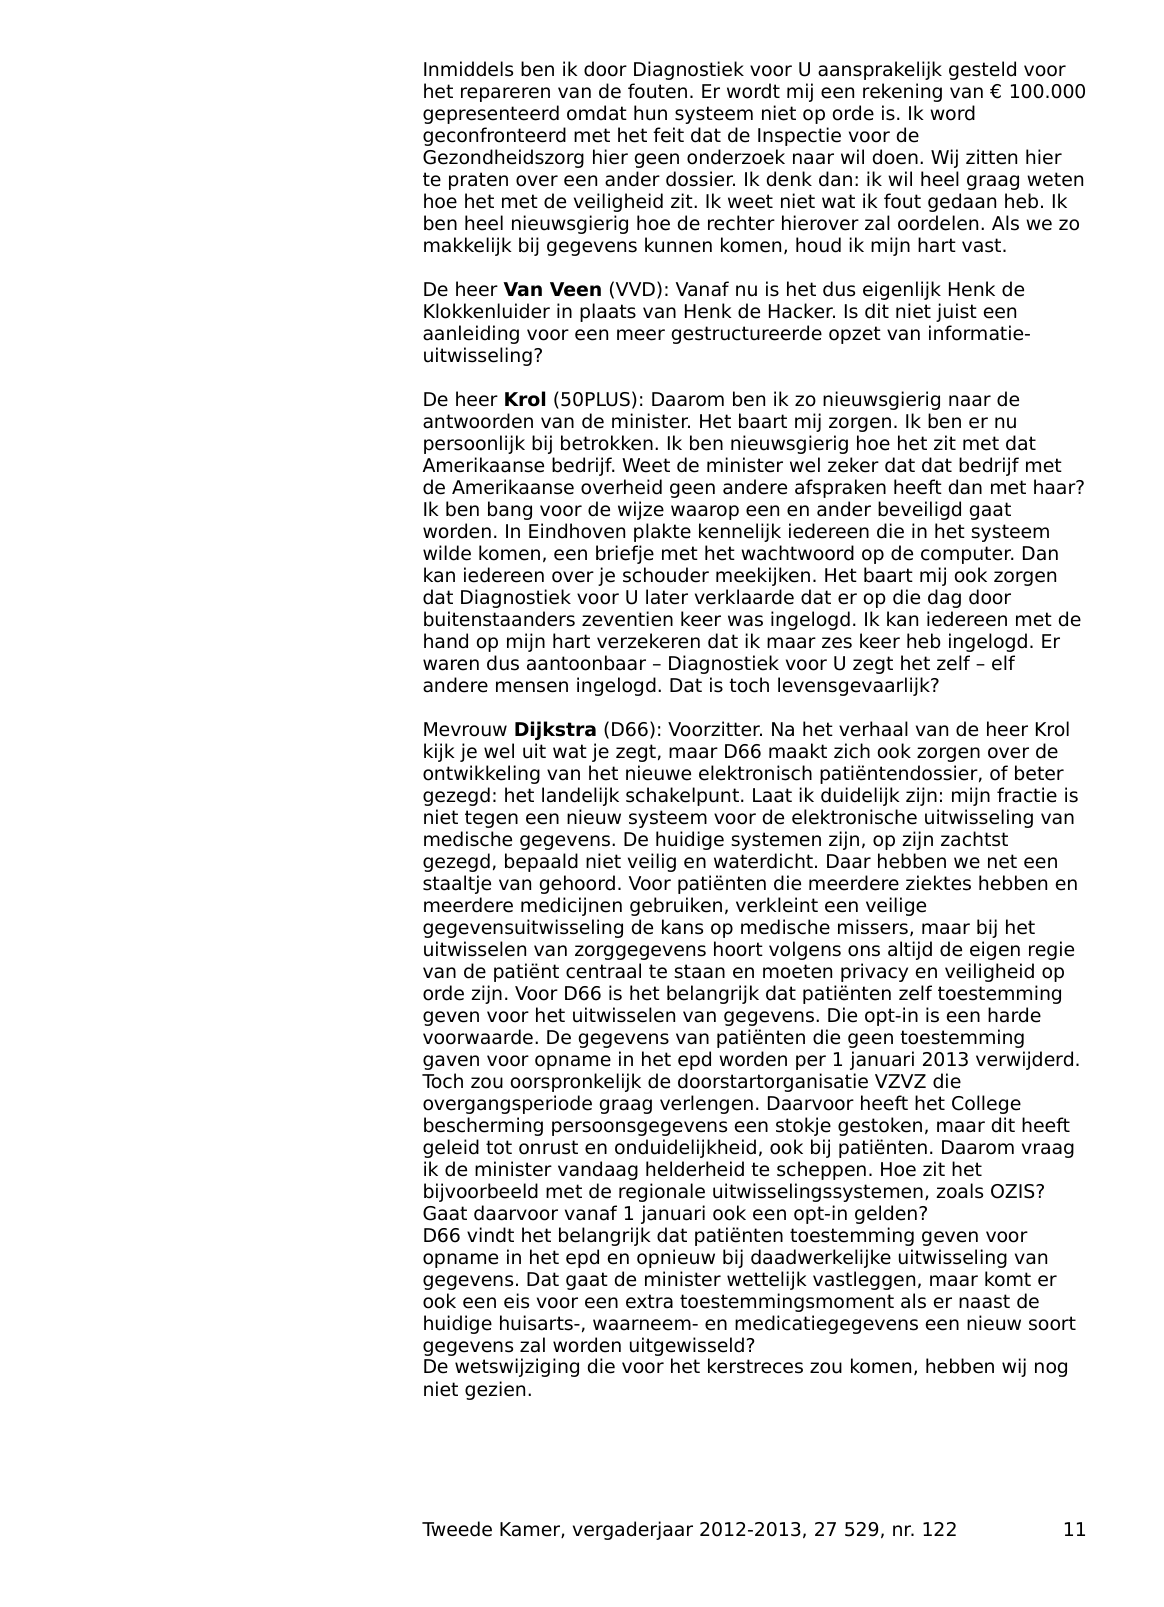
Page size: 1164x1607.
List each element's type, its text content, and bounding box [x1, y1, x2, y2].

text De heer Krol (50PLUS): Daarom ben ik zo nieuwsgierig naar de antwoorden van de minister. Het baart mij zorgen. Ik ben er nu persoonlijk bij betrokken. Ik ben nieuwsgierig hoe het zit met dat Amerikaanse bedrijf. Weet de minister wel zeker dat dat bedrijf met de Amerikaanse overheid geen andere afspraken heeft dan met haar? Ik ben bang voor de wijze waarop een en ander beveiligd gaat worden. In Eindhoven plakte kennelijk iedereen die in het systeem wilde komen, een briefje met het wachtwoord op de computer. Dan kan iedereen over je schouder meekijken. Het baart mij ook zorgen dat Diagnostiek voor U later verklaarde dat er op die dag door buitenstaanders zeventien keer was ingelogd. Ik kan iedereen met de hand op mijn hart verzekeren dat ik maar zes keer heb ingelogd. Er waren dus aantoonbaar – Diagnostiek voor U zegt het zelf – elf andere mensen ingelogd. Dat is toch levensgevaarlijk? [422, 389, 1087, 697]
text Mevrouw Dijkstra (D66): Voorzitter. Na het verhaal van de heer Krol kijk je wel uit wat je zegt, maar D66 maakt zich ook zorgen over de ontwikkeling van het nieuwe elektronisch patiëntendossier, of beter gezegd: het landelijk schakelpunt. Laat ik duidelijk zijn: mijn fractie is niet tegen een nieuw systeem voor de elektronische uitwisseling van medische gegevens. De huidige systemen zijn, op zijn zachtst gezegd, bepaald niet veilig en waterdicht. Daar hebben we net een staaltje van gehoord. Voor patiënten die meerdere ziektes hebben en meerdere medicijnen gebruiken, verkleint een veilige gegevensuitwisseling de kans op medische missers, maar bij het uitwisselen van zorggegevens hoort volgens ons altijd de eigen regie van de patiënt centraal te staan en moeten privacy en veiligheid op orde zijn. Voor D66 is het belangrijk dat patiënten zelf toestemming geven voor het uitwisselen van gegevens. Die opt-in is een harde voorwaarde. De gegevens van patiënten die geen toestemming gaven voor opname in het epd worden per 1 januari 2013 verwijderd. Toch zou oorspronkelijk de doorstartorganisatie VZVZ die overgangsperiode graag verlengen. Daarvoor heeft het College bescherming persoonsgegevens een stokje gestoken, maar dit heeft geleid tot onrust en onduidelijkheid, ook bij patiënten. Daarom vraag ik de minister vandaag helderheid te scheppen. Hoe zit het bijvoorbeeld met de regionale uitwisselingssystemen, zoals OZIS? Gaat daarvoor vanaf 1 januari ook een opt-in gelden? [422, 719, 1087, 1224]
text Inmiddels ben ik door Diagnostiek voor U aansprakelijk gesteld voor het repareren van de fouten. Er wordt mij een rekening van € 100.000 gepresenteerd omdat hun systeem niet op orde is. Ik word geconfronteerd met het feit dat de Inspectie voor de Gezondheidszorg hier geen onderzoek naar wil doen. Wij zitten hier te praten over een ander dossier. Ik denk dan: ik wil heel graag weten hoe het met de veiligheid zit. Ik weet niet wat ik fout gedaan heb. Ik ben heel nieuwsgierig hoe de rechter hierover zal oordelen. Als we zo makkelijk bij gegevens kunnen komen, houd ik mijn hart vast. [422, 59, 1087, 257]
text De heer Van Veen (VVD): Vanaf nu is het dus eigenlijk Henk de Klokkenluider in plaats van Henk de Hacker. Is dit niet juist een aanleiding voor een meer gestructureerde opzet van informatie-uitwisseling? [422, 279, 1087, 367]
text D66 vindt het belangrijk dat patiënten toestemming geven voor opname in het epd en opnieuw bij daadwerkelijke uitwisseling van gegevens. Dat gaat de minister wettelijk vastleggen, maar komt er ook een eis voor een extra toestemmingsmoment als er naast de huidige huisarts-, waarneem- en medicatiegegevens een nieuw soort gegevens zal worden uitgewisseld? [422, 1224, 1087, 1356]
text De wetswijziging die voor het kerstreces zou komen, hebben wij nog niet gezien. [422, 1356, 1087, 1400]
